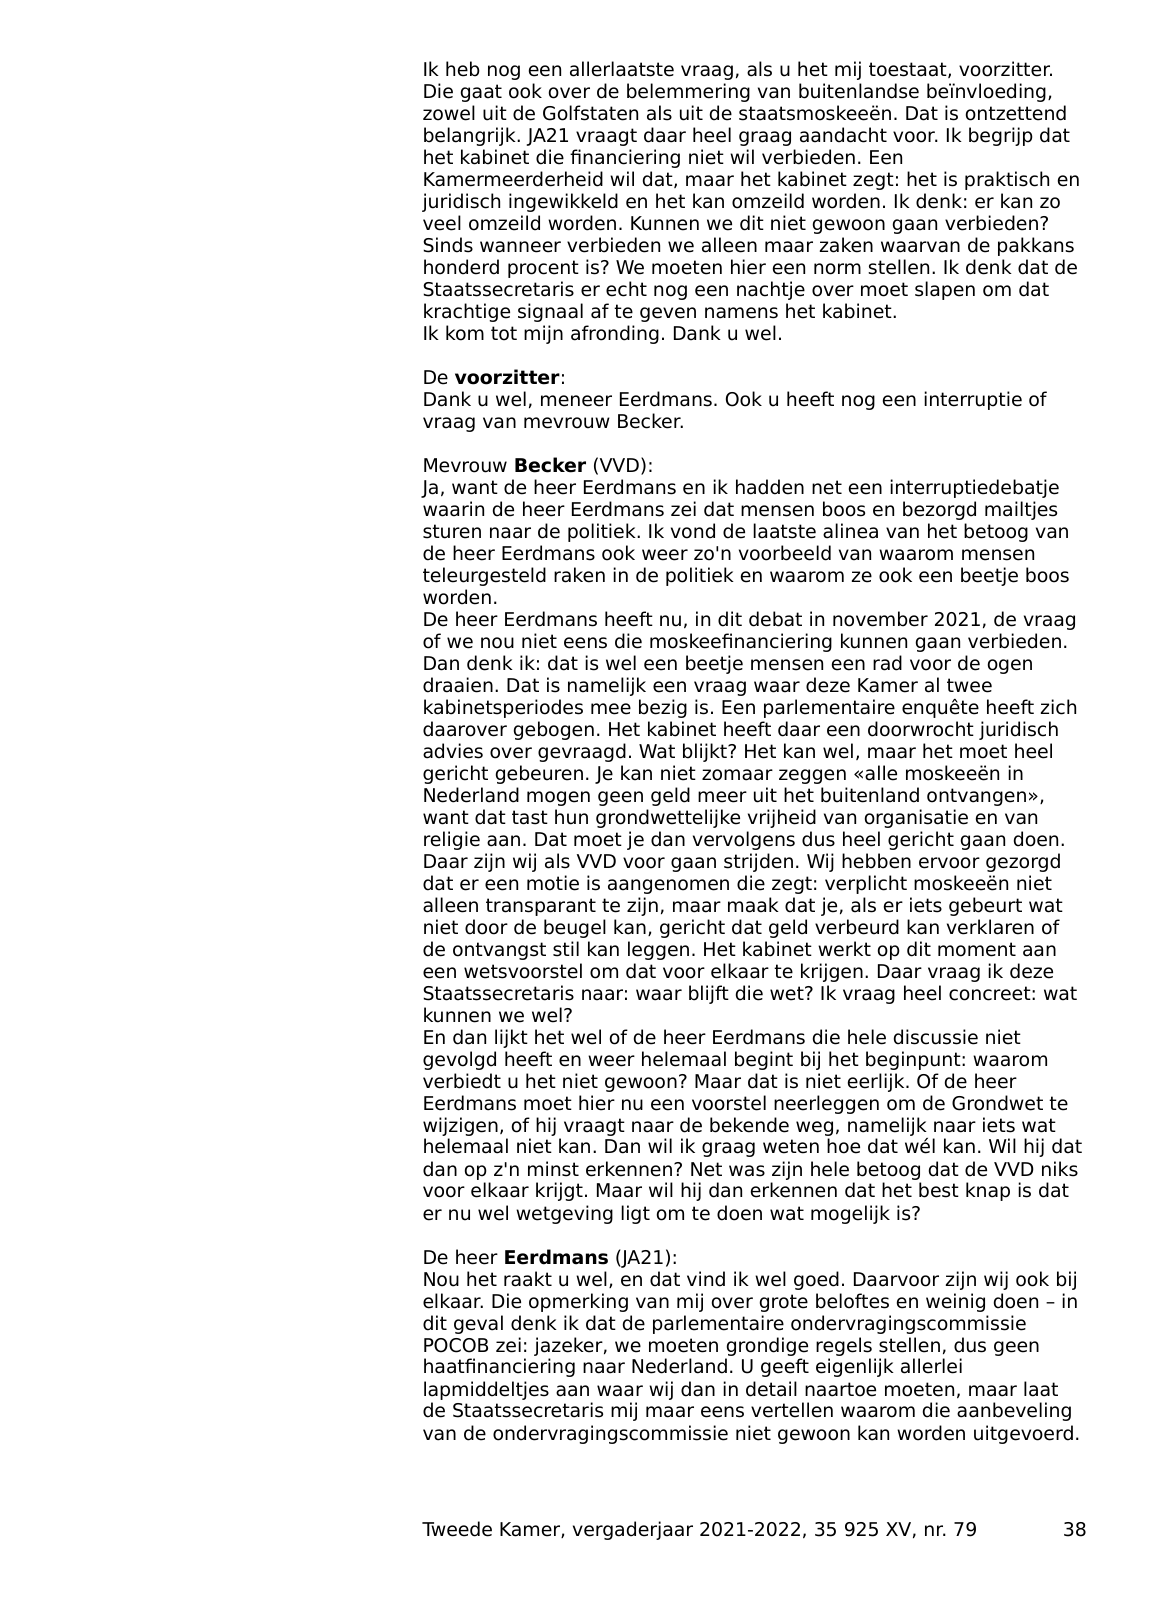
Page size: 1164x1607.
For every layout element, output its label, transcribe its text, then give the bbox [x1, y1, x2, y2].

text Dank u wel, meneer Eerdmans. Ook u heeft nog een interruptie of vraag van mevrouw Becker. [422, 389, 1087, 433]
text Mevrouw Becker (VVD): [422, 455, 1087, 477]
text De heer Eerdmans (JA21): [422, 1247, 1087, 1268]
text Ik heb nog een allerlaatste vraag, als u het mij toestaat, voorzitter. Die gaat ook over de belemmering van buitenlandse beïnvloeding, zowel uit de Golfstaten als uit de staatsmoskeeën. Dat is ontzettend belangrijk. JA21 vraagt daar heel graag aandacht voor. Ik begrijp dat het kabinet die financiering niet wil verbieden. Een Kamermeerderheid wil dat, maar het kabinet zegt: het is praktisch en juridisch ingewikkeld en het kan omzeild worden. Ik denk: er kan zo veel omzeild worden. Kunnen we dit niet gewoon gaan verbieden? Sinds wanneer verbieden we alleen maar zaken waarvan de pakkans honderd procent is? We moeten hier een norm stellen. Ik denk dat de Staatssecretaris er echt nog een nachtje over moet slapen om dat krachtige signaal af te geven namens het kabinet. [422, 59, 1087, 323]
text De voorzitter: [422, 367, 1087, 389]
text De heer Eerdmans heeft nu, in dit debat in november 2021, de vraag of we nou niet eens die moskeefinanciering kunnen gaan verbieden. Dan denk ik: dat is wel een beetje mensen een rad voor de ogen draaien. Dat is namelijk een vraag waar deze Kamer al twee kabinetsperiodes mee bezig is. Een parlementaire enquête heeft zich daarover gebogen. Het kabinet heeft daar een doorwrocht juridisch advies over gevraagd. Wat blijkt? Het kan wel, maar het moet heel gericht gebeuren. Je kan niet zomaar zeggen «alle moskeeën in Nederland mogen geen geld meer uit het buitenland ontvangen», want dat tast hun grondwettelijke vrijheid van organisatie en van religie aan. Dat moet je dan vervolgens dus heel gericht gaan doen. [422, 609, 1087, 851]
text Nou het raakt u wel, en dat vind ik wel goed. Daarvoor zijn wij ook bij elkaar. Die opmerking van mij over grote beloftes en weinig doen – in dit geval denk ik dat de parlementaire ondervragingscommissie POCOB zei: jazeker, we moeten grondige regels stellen, dus geen haatfinanciering naar Nederland. U geeft eigenlijk allerlei lapmiddeltjes aan waar wij dan in detail naartoe moeten, maar laat de Staatssecretaris mij maar eens vertellen waarom die aanbeveling van de ondervragingscommissie niet gewoon kan worden uitgevoerd. [422, 1268, 1087, 1444]
text Ja, want de heer Eerdmans en ik hadden net een interruptiedebatje waarin de heer Eerdmans zei dat mensen boos en bezorgd mailtjes sturen naar de politiek. Ik vond de laatste alinea van het betoog van de heer Eerdmans ook weer zo'n voorbeeld van waarom mensen teleurgesteld raken in de politiek en waarom ze ook een beetje boos worden. [422, 477, 1087, 609]
text Daar zijn wij als VVD voor gaan strijden. Wij hebben ervoor gezorgd dat er een motie is aangenomen die zegt: verplicht moskeeën niet alleen transparant te zijn, maar maak dat je, als er iets gebeurt wat niet door de beugel kan, gericht dat geld verbeurd kan verklaren of de ontvangst stil kan leggen. Het kabinet werkt op dit moment aan een wetsvoorstel om dat voor elkaar te krijgen. Daar vraag ik deze Staatssecretaris naar: waar blijft die wet? Ik vraag heel concreet: wat kunnen we wel? [422, 851, 1087, 1027]
text En dan lijkt het wel of de heer Eerdmans die hele discussie niet gevolgd heeft en weer helemaal begint bij het beginpunt: waarom verbiedt u het niet gewoon? Maar dat is niet eerlijk. Of de heer Eerdmans moet hier nu een voorstel neerleggen om de Grondwet te wijzigen, of hij vraagt naar de bekende weg, namelijk naar iets wat helemaal niet kan. Dan wil ik graag weten hoe dat wél kan. Wil hij dat dan op z'n minst erkennen? Net was zijn hele betoog dat de VVD niks voor elkaar krijgt. Maar wil hij dan erkennen dat het best knap is dat er nu wel wetgeving ligt om te doen wat mogelijk is? [422, 1027, 1087, 1224]
text Ik kom tot mijn afronding. Dank u wel. [422, 323, 1087, 345]
